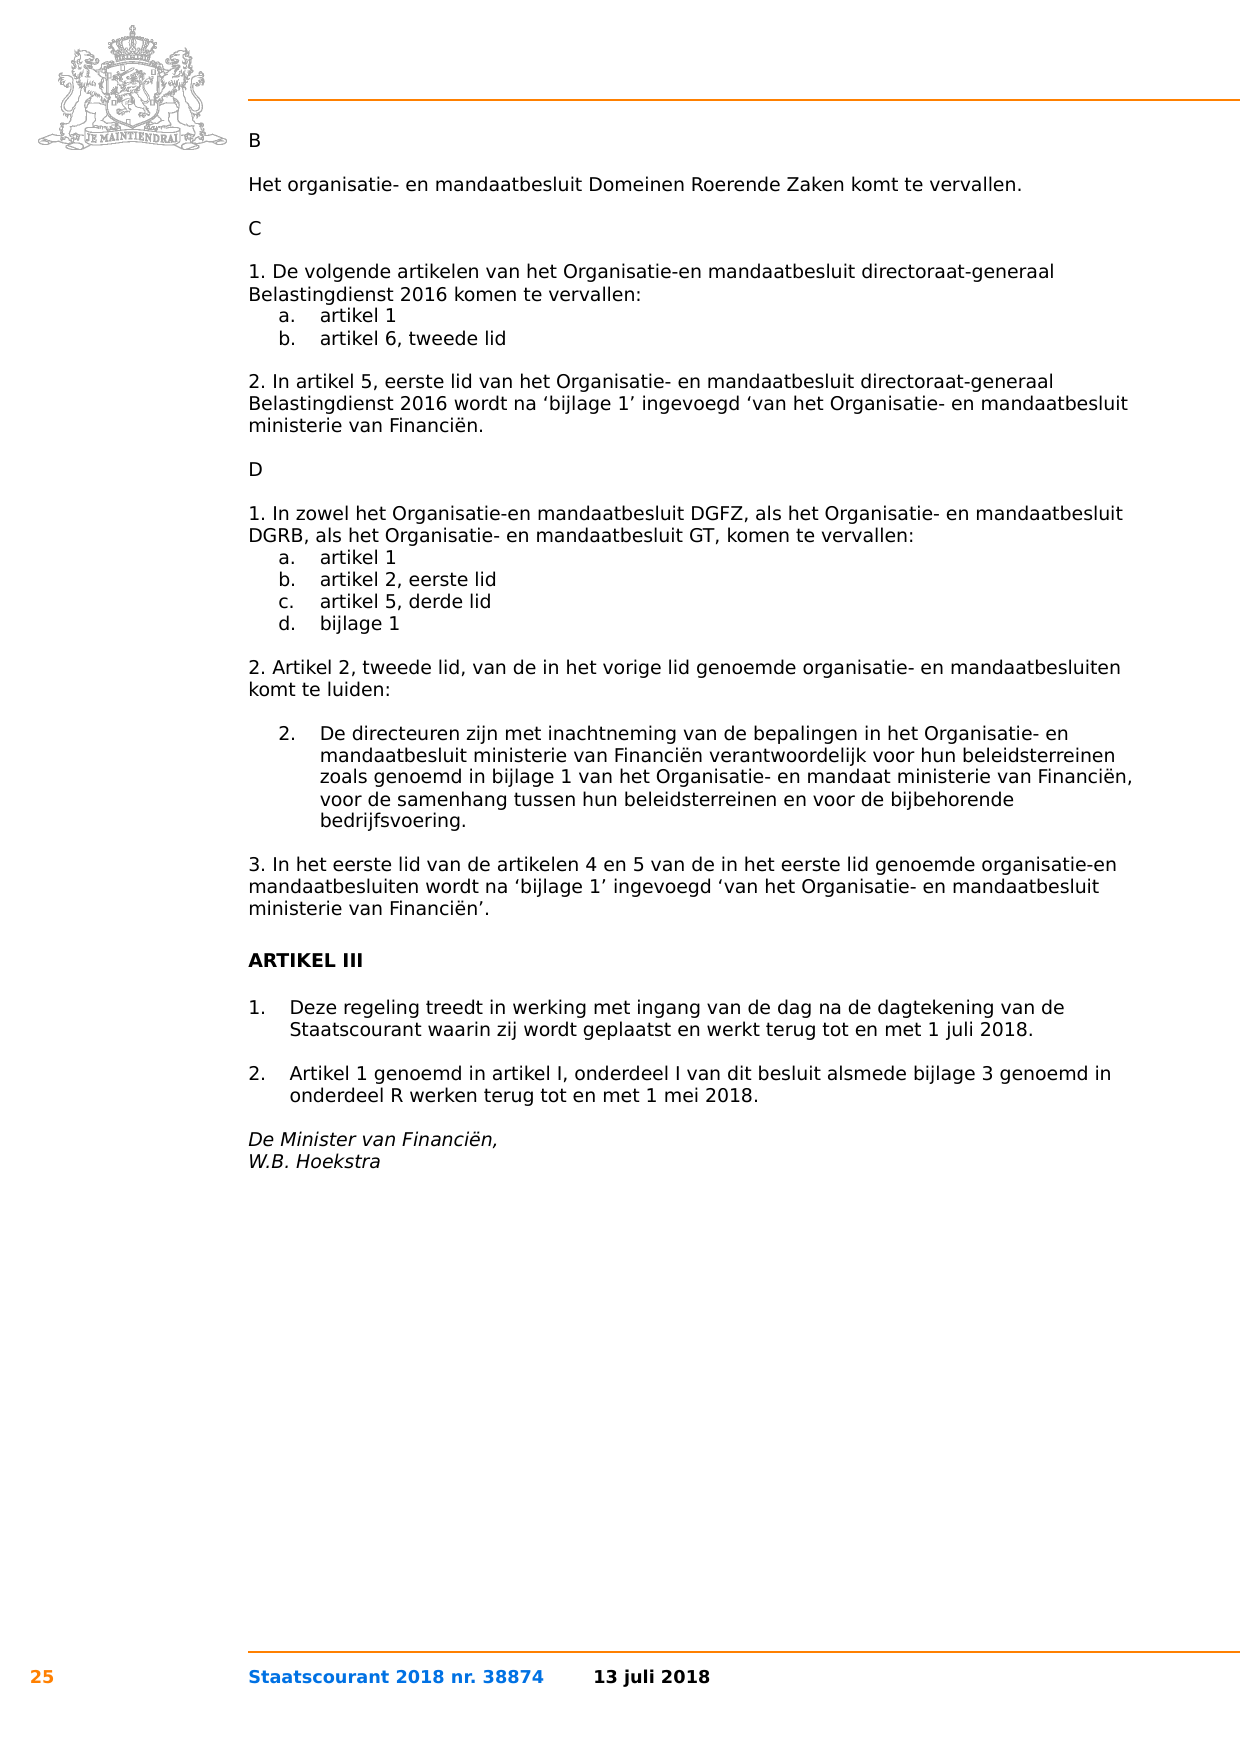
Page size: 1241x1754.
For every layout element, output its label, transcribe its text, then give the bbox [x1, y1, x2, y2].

text a. artikel 1 [278, 547, 1163, 569]
text 2. Artikel 1 genoemd in artikel I, onderdeel I van dit besluit alsmede bijlage 3 genoemd in onderdeel R werken terug tot en met 1 mei 2018. [248, 1063, 1163, 1107]
subtitle ARTIKEL III [248, 950, 1163, 972]
text Het organisatie- en mandaatbesluit Domeinen Roerende Zaken komt te vervallen. [248, 174, 1163, 196]
text b. artikel 6, tweede lid [278, 327, 1163, 349]
picture [38, 25, 227, 150]
text 2. In artikel 5, eerste lid van het Organisatie- en mandaatbesluit directoraat-generaal Belastingdienst 2016 wordt na ‘bijlage 1’ ingevoegd ‘van het Organisatie- en mandaatbesluit ministerie van Financiën. [248, 371, 1163, 437]
text D [248, 459, 1163, 481]
text B [248, 130, 1163, 152]
text 1. In zowel het Organisatie-en mandaatbesluit DGFZ, als het Organisatie- en mandaatbesluit DGRB, als het Organisatie- en mandaatbesluit GT, komen te vervallen: [248, 503, 1163, 547]
text c. artikel 5, derde lid [278, 591, 1163, 613]
text 1. Deze regeling treedt in werking met ingang van de dag na de dagtekening van de Staatscourant waarin zij wordt geplaatst en werkt terug tot en met 1 juli 2018. [248, 997, 1163, 1041]
text 2. Artikel 2, tweede lid, van de in het vorige lid genoemde organisatie- en mandaatbesluiten komt te luiden: [248, 657, 1163, 701]
text b. artikel 2, eerste lid [278, 569, 1163, 591]
text 1. De volgende artikelen van het Organisatie-en mandaatbesluit directoraat-generaal Belastingdienst 2016 komen te vervallen: [248, 261, 1163, 305]
text 3. In het eerste lid van de artikelen 4 en 5 van de in het eerste lid genoemde organisatie-en mandaatbesluiten wordt na ‘bijlage 1’ ingevoegd ‘van het Organisatie- en mandaatbesluit ministerie van Financiën’. [248, 854, 1163, 920]
text d. bijlage 1 [278, 613, 1163, 635]
text C [248, 218, 1163, 239]
text 2. De directeuren zijn met inachtneming van de bepalingen in het Organisatie- en mandaatbesluit ministerie van Financiën verantwoordelijk voor hun beleidsterreinen zoals genoemd in bijlage 1 van het Organisatie- en mandaat ministerie van Financiën, voor de samenhang tussen hun beleidsterreinen en voor de bijbehorende bedrijfsvoering. [278, 722, 1163, 832]
text a. artikel 1 [278, 305, 1163, 327]
text De Minister van Financiën, W.B. Hoekstra [248, 1129, 1163, 1173]
